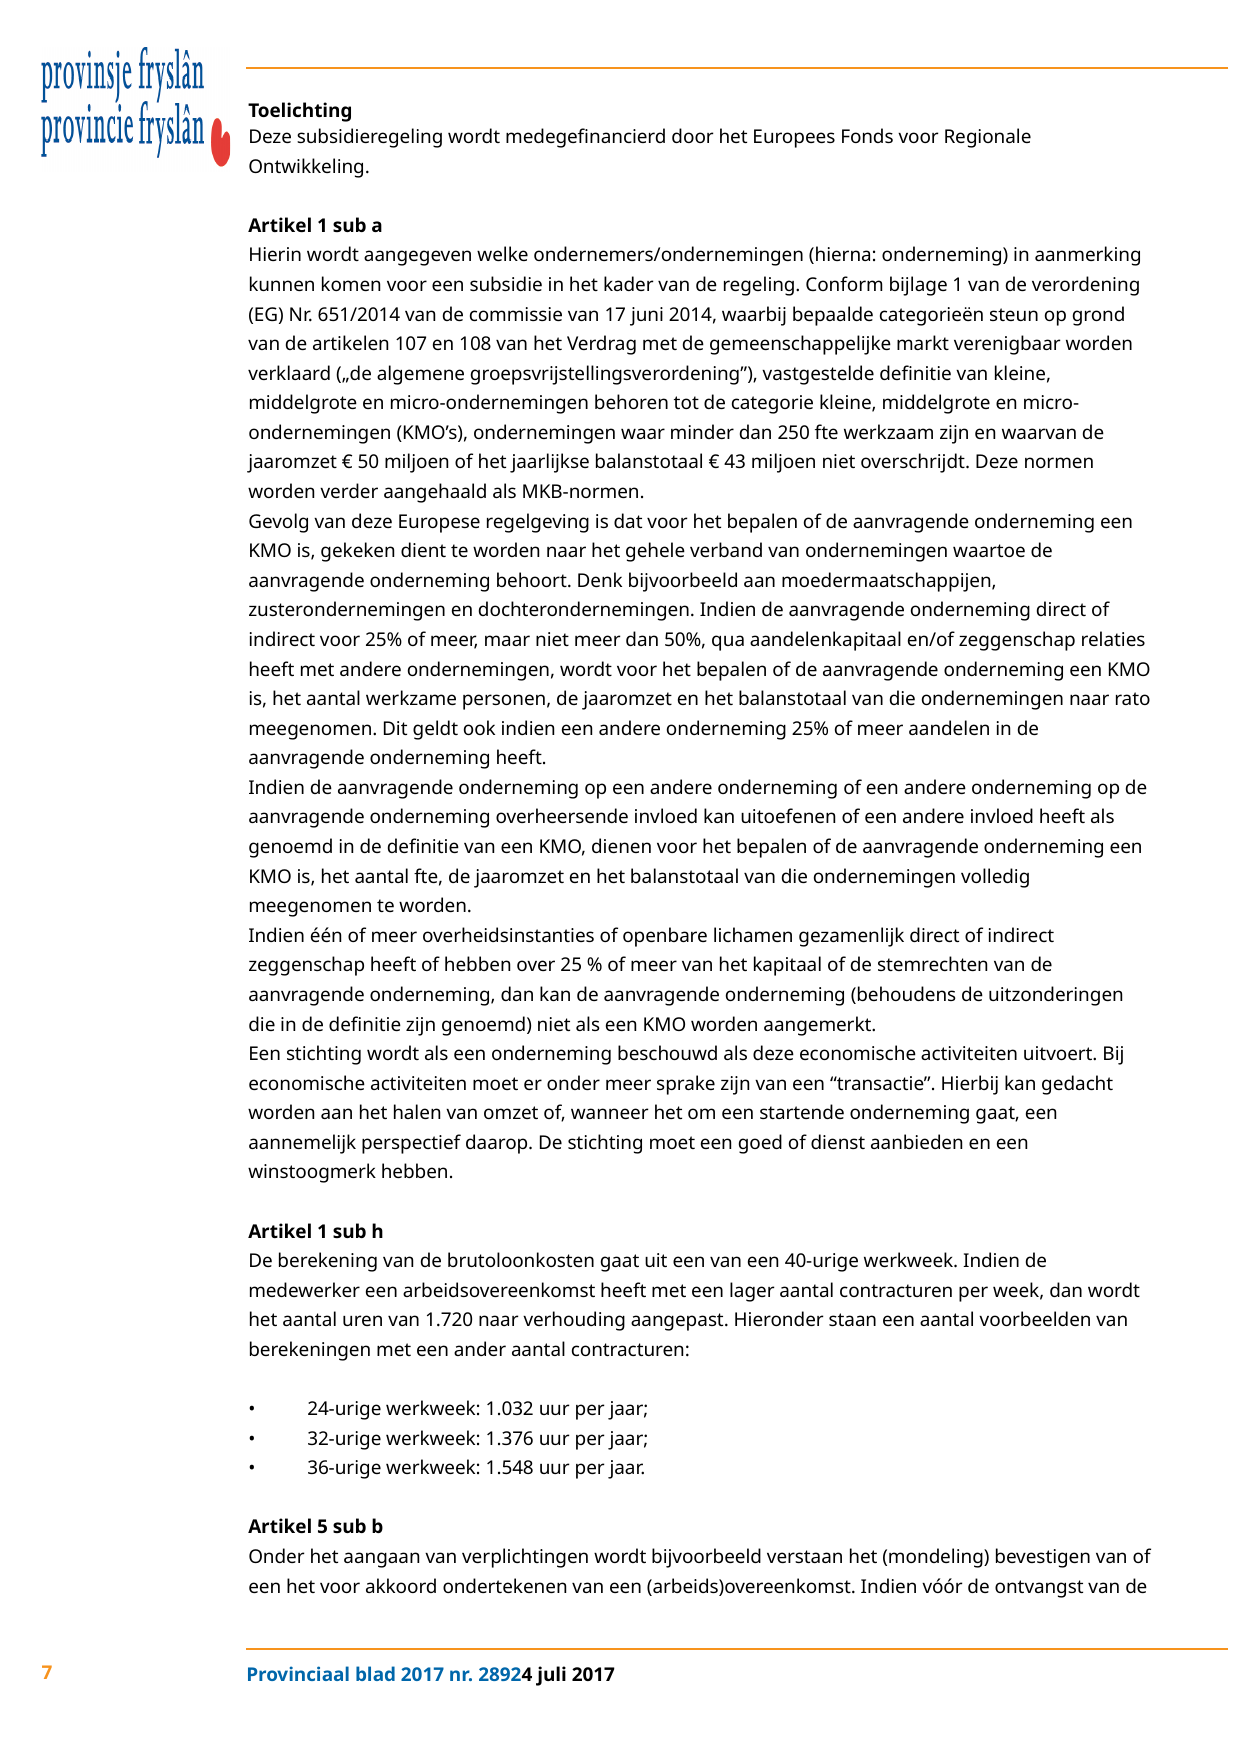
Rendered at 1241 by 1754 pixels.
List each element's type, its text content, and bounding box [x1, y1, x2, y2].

text De berekening van de brutoloonkosten gaat uit een van een 40-urige werkweek. Indien de medewerker een arbeidsovereenkomst heeft met een lager aantal contracturen per week, dan wordt het aantal uren van 1.720 naar verhouding aangepast. Hieronder staan een aantal voorbeelden van berekeningen met een ander aantal contracturen: [248, 1247, 1152, 1362]
list 36-urige werkweek: 1.548 uur per jaar. [248, 1454, 1152, 1480]
text Artikel 1 sub a [248, 212, 1152, 238]
text Onder het aangaan van verplichtingen wordt bijvoorbeeld verstaan het (mondeling) bevestigen van of een het voor akkoord ondertekenen van een (arbeids)overeenkomst. Indien vóór de ontvangst van de [248, 1543, 1152, 1599]
text Deze subsidieregeling wordt medegefinancierd door het Europees Fonds voor Regionale Ontwikkeling. [248, 123, 1152, 179]
text Toelichting [248, 95, 1152, 123]
text Indien de aanvragende onderneming op een andere onderneming of een andere onderneming op de aanvragende onderneming overheersende invloed kan uitoefenen of een andere invloed heeft als genoemd in de definitie van een KMO, dienen voor het bepalen of de aanvragende onderneming een KMO is, het aantal fte, de jaaromzet en het balanstotaal van die ondernemingen volledig meegenomen te worden. [248, 774, 1152, 918]
text Een stichting wordt als een onderneming beschouwd als deze economische activiteiten uitvoert. Bij economische activiteiten moet er onder meer sprake zijn van een “transactie”. Hierbij kan gedacht worden aan het halen van omzet of, wanneer het om een startende onderneming gaat, een aannemelijk perspectief daarop. De stichting moet een goed of dienst aanbieden en een winstoogmerk hebben. [248, 1040, 1152, 1184]
list 32-urige werkweek: 1.376 uur per jaar; [248, 1425, 1152, 1451]
list 24-urige werkweek: 1.032 uur per jaar; [248, 1395, 1152, 1421]
picture [41, 47, 231, 172]
text Artikel 5 sub b [248, 1514, 1152, 1539]
text Gevolg van deze Europese regelgeving is dat voor het bepalen of de aanvragende onderneming een KMO is, gekeken dient te worden naar het gehele verband van ondernemingen waartoe de aanvragende onderneming behoort. Denk bijvoorbeeld aan moedermaatschappijen, zusterondernemingen en dochterondernemingen. Indien de aanvragende onderneming direct of indirect voor 25% of meer, maar niet meer dan 50%, qua aandelenkapitaal en/of zeggenschap relaties heeft met andere ondernemingen, wordt voor het bepalen of de aanvragende onderneming een KMO is, het aantal werkzame personen, de jaaromzet en het balanstotaal van die ondernemingen naar rato meegenomen. Dit geldt ook indien een andere onderneming 25% of meer aandelen in de aanvragende onderneming heeft. [248, 508, 1152, 770]
text Hierin wordt aangegeven welke ondernemers/ondernemingen (hierna: onderneming) in aanmerking kunnen komen voor een subsidie in het kader van de regeling. Conform bijlage 1 van de verordening (EG) Nr. 651/2014 van de commissie van 17 juni 2014, waarbij bepaalde categorieën steun op grond van de artikelen 107 en 108 van het Verdrag met de gemeenschappelijke markt verenigbaar worden verklaard („de algemene groepsvrijstellingsverordening”), vastgestelde definitie van kleine, middelgrote en micro-ondernemingen behoren tot de categorie kleine, middelgrote en micro-ondernemingen (KMO’s), ondernemingen waar minder dan 250 fte werkzaam zijn en waarvan de jaaromzet € 50 miljoen of het jaarlijkse balanstotaal € 43 miljoen niet overschrijdt. Deze normen worden verder aangehaald als MKB-normen. [248, 242, 1152, 504]
text Artikel 1 sub h [248, 1218, 1152, 1244]
text Indien één of meer overheidsinstanties of openbare lichamen gezamenlijk direct of indirect zeggenschap heeft of hebben over 25 % of meer van het kapitaal of de stemrechten van de aanvragende onderneming, dan kan de aanvragende onderneming (behoudens de uitzonderingen die in de definitie zijn genoemd) niet als een KMO worden aangemerkt. [248, 922, 1152, 1037]
